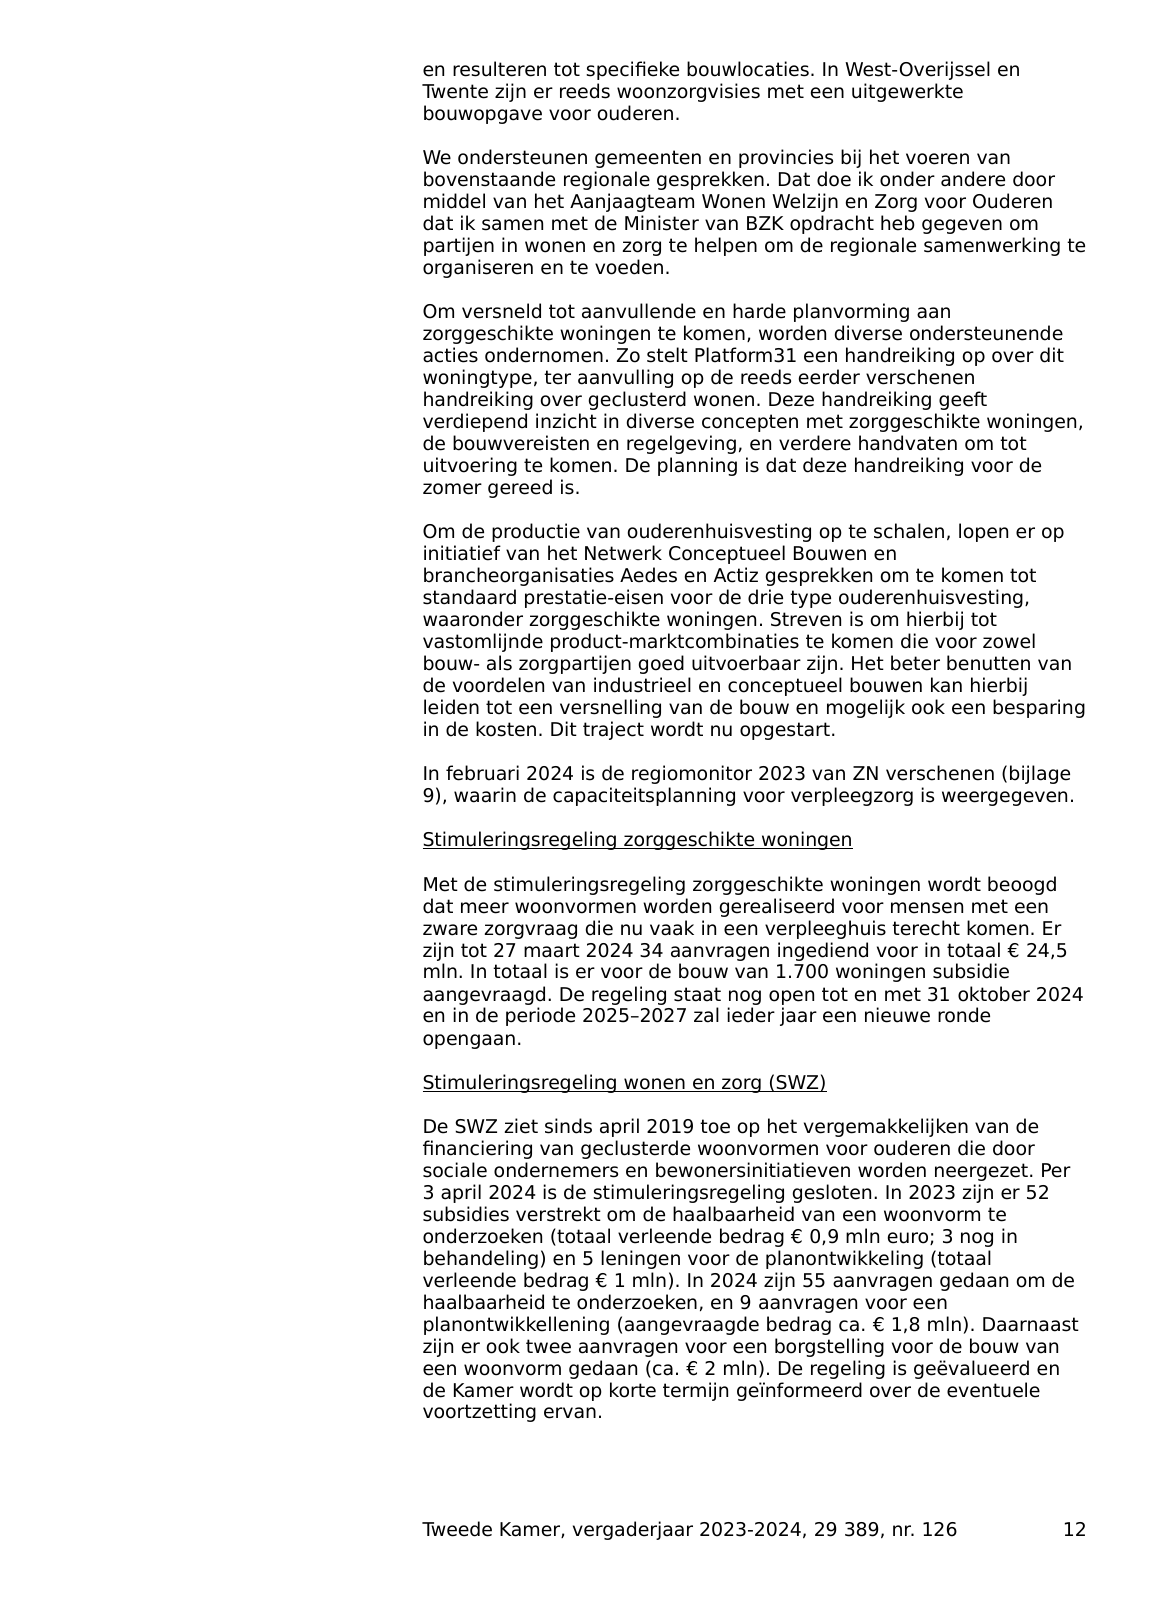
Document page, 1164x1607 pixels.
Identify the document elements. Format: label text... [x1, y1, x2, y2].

subtitle Stimuleringsregeling zorggeschikte woningen [422, 829, 1087, 851]
text We ondersteunen gemeenten en provincies bij het voeren van bovenstaande regionale gesprekken. Dat doe ik onder andere door middel van het Aanjaagteam Wonen Welzijn en Zorg voor Ouderen dat ik samen met de Minister van BZK opdracht heb gegeven om partijen in wonen en zorg te helpen om de regionale samenwerking te organiseren en te voeden. [422, 147, 1087, 279]
text en resulteren tot specifieke bouwlocaties. In West-Overijssel en Twente zijn er reeds woonzorgvisies met een uitgewerkte bouwopgave voor ouderen. [422, 59, 1087, 125]
text Om de productie van ouderenhuisvesting op te schalen, lopen er op initiatief van het Netwerk Conceptueel Bouwen en brancheorganisaties Aedes en Actiz gesprekken om te komen tot standaard prestatie-eisen voor de drie type ouderenhuisvesting, waaronder zorggeschikte woningen. Streven is om hierbij tot vastomlijnde product-marktcombinaties te komen die voor zowel bouw- als zorgpartijen goed uitvoerbaar zijn. Het beter benutten van de voordelen van industrieel en conceptueel bouwen kan hierbij leiden tot een versnelling van de bouw en mogelijk ook een besparing in de kosten. Dit traject wordt nu opgestart. [422, 521, 1087, 741]
text Om versneld tot aanvullende en harde planvorming aan zorggeschikte woningen te komen, worden diverse ondersteunende acties ondernomen. Zo stelt Platform31 een handreiking op over dit woningtype, ter aanvulling op de reeds eerder verschenen handreiking over geclusterd wonen. Deze handreiking geeft verdiepend inzicht in diverse concepten met zorggeschikte woningen, de bouwvereisten en regelgeving, en verdere handvaten om tot uitvoering te komen. De planning is dat deze handreiking voor de zomer gereed is. [422, 301, 1087, 499]
text In februari 2024 is de regiomonitor 2023 van ZN verschenen (bijlage 9), waarin de capaciteitsplanning voor verpleegzorg is weergegeven. [422, 763, 1087, 807]
text Met de stimuleringsregeling zorggeschikte woningen wordt beoogd dat meer woonvormen worden gerealiseerd voor mensen met een zware zorgvraag die nu vaak in een verpleeghuis terecht komen. Er zijn tot 27 maart 2024 34 aanvragen ingediend voor in totaal € 24,5 mln. In totaal is er voor de bouw van 1.700 woningen subsidie aangevraagd. De regeling staat nog open tot en met 31 oktober 2024 en in de periode 2025–2027 zal ieder jaar een nieuwe ronde opengaan. [422, 873, 1087, 1049]
text De SWZ ziet sinds april 2019 toe op het vergemakkelijken van de financiering van geclusterde woonvormen voor ouderen die door sociale ondernemers en bewonersinitiatieven worden neergezet. Per 3 april 2024 is de stimuleringsregeling gesloten. In 2023 zijn er 52 subsidies verstrekt om de haalbaarheid van een woonvorm te onderzoeken (totaal verleende bedrag € 0,9 mln euro; 3 nog in behandeling) en 5 leningen voor de planontwikkeling (totaal verleende bedrag € 1 mln). In 2024 zijn 55 aanvragen gedaan om de haalbaarheid te onderzoeken, en 9 aanvragen voor een planontwikkellening (aangevraagde bedrag ca. € 1,8 mln). Daarnaast zijn er ook twee aanvragen voor een borgstelling voor de bouw van een woonvorm gedaan (ca. € 2 mln). De regeling is geëvalueerd en de Kamer wordt op korte termijn geïnformeerd over de eventuele voortzetting ervan. [422, 1116, 1087, 1423]
subtitle Stimuleringsregeling wonen en zorg (SWZ) [422, 1072, 1087, 1093]
